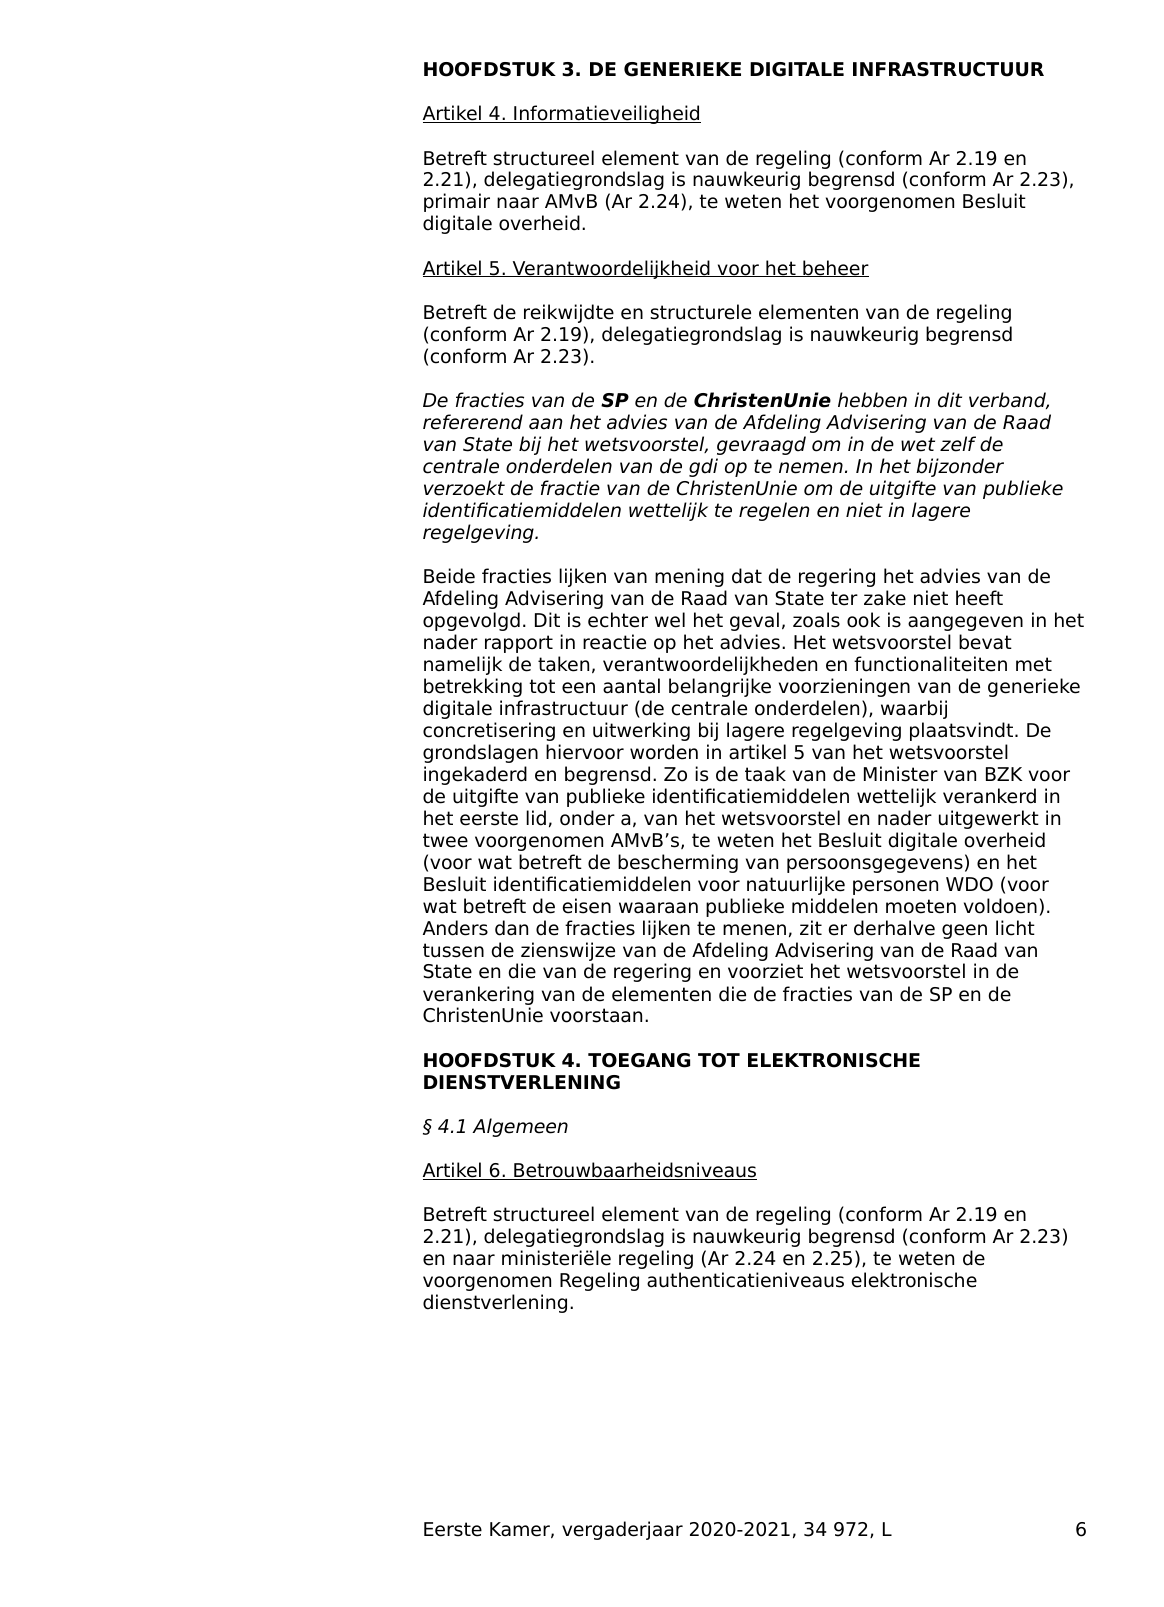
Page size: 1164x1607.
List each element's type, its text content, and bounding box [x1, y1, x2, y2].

subtitle § 4.1 Algemeen [422, 1116, 1087, 1138]
text De fracties van de SP en de ChristenUnie hebben in dit verband, refererend aan het advies van de Afdeling Advisering van de Raad van State bij het wetsvoorstel, gevraagd om in de wet zelf de centrale onderdelen van de gdi op te nemen. In het bijzonder verzoekt de fractie van de ChristenUnie om de uitgifte van publieke identificatiemiddelen wettelijk te regelen en niet in lagere regelgeving. [422, 390, 1087, 544]
text Betreft de reikwijdte en structurele elementen van de regeling (conform Ar 2.19), delegatiegrondslag is nauwkeurig begrensd (conform Ar 2.23). [422, 302, 1087, 368]
text Beide fracties lijken van mening dat de regering het advies van de Afdeling Advisering van de Raad van State ter zake niet heeft opgevolgd. Dit is echter wel het geval, zoals ook is aangegeven in het nader rapport in reactie op het advies. Het wetsvoorstel bevat namelijk de taken, verantwoordelijkheden en functionaliteiten met betrekking tot een aantal belangrijke voorzieningen van de generieke digitale infrastructuur (de centrale onderdelen), waarbij concretisering en uitwerking bij lagere regelgeving plaatsvindt. De grondslagen hiervoor worden in artikel 5 van het wetsvoorstel ingekaderd en begrensd. Zo is de taak van de Minister van BZK voor de uitgifte van publieke identificatiemiddelen wettelijk verankerd in het eerste lid, onder a, van het wetsvoorstel en nader uitgewerkt in twee voorgenomen AMvB’s, te weten het Besluit digitale overheid (voor wat betreft de bescherming van persoonsgegevens) en het Besluit identificatiemiddelen voor natuurlijke personen WDO (voor wat betreft de eisen waaraan publieke middelen moeten voldoen). Anders dan de fracties lijken te menen, zit er derhalve geen licht tussen de zienswijze van de Afdeling Advisering van de Raad van State en die van de regering en voorziet het wetsvoorstel in de verankering van de elementen die de fracties van de SP en de ChristenUnie voorstaan. [422, 566, 1087, 1027]
subtitle Artikel 4. Informatieveiligheid [422, 103, 1087, 125]
subtitle HOOFDSTUK 4. TOEGANG TOT ELEKTRONISCHE DIENSTVERLENING [422, 1049, 1087, 1093]
text Betreft structureel element van de regeling (conform Ar 2.19 en 2.21), delegatiegrondslag is nauwkeurig begrensd (conform Ar 2.23) en naar ministeriële regeling (Ar 2.24 en 2.25), te weten de voorgenomen Regeling authenticatieniveaus elektronische dienstverlening. [422, 1204, 1087, 1314]
text Betreft structureel element van de regeling (conform Ar 2.19 en 2.21), delegatiegrondslag is nauwkeurig begrensd (conform Ar 2.23), primair naar AMvB (Ar 2.24), te weten het voorgenomen Besluit digitale overheid. [422, 147, 1087, 235]
subtitle Artikel 6. Betrouwbaarheidsniveaus [422, 1160, 1087, 1182]
subtitle HOOFDSTUK 3. DE GENERIEKE DIGITALE INFRASTRUCTUUR [422, 59, 1087, 81]
subtitle Artikel 5. Verantwoordelijkheid voor het beheer [422, 257, 1087, 279]
